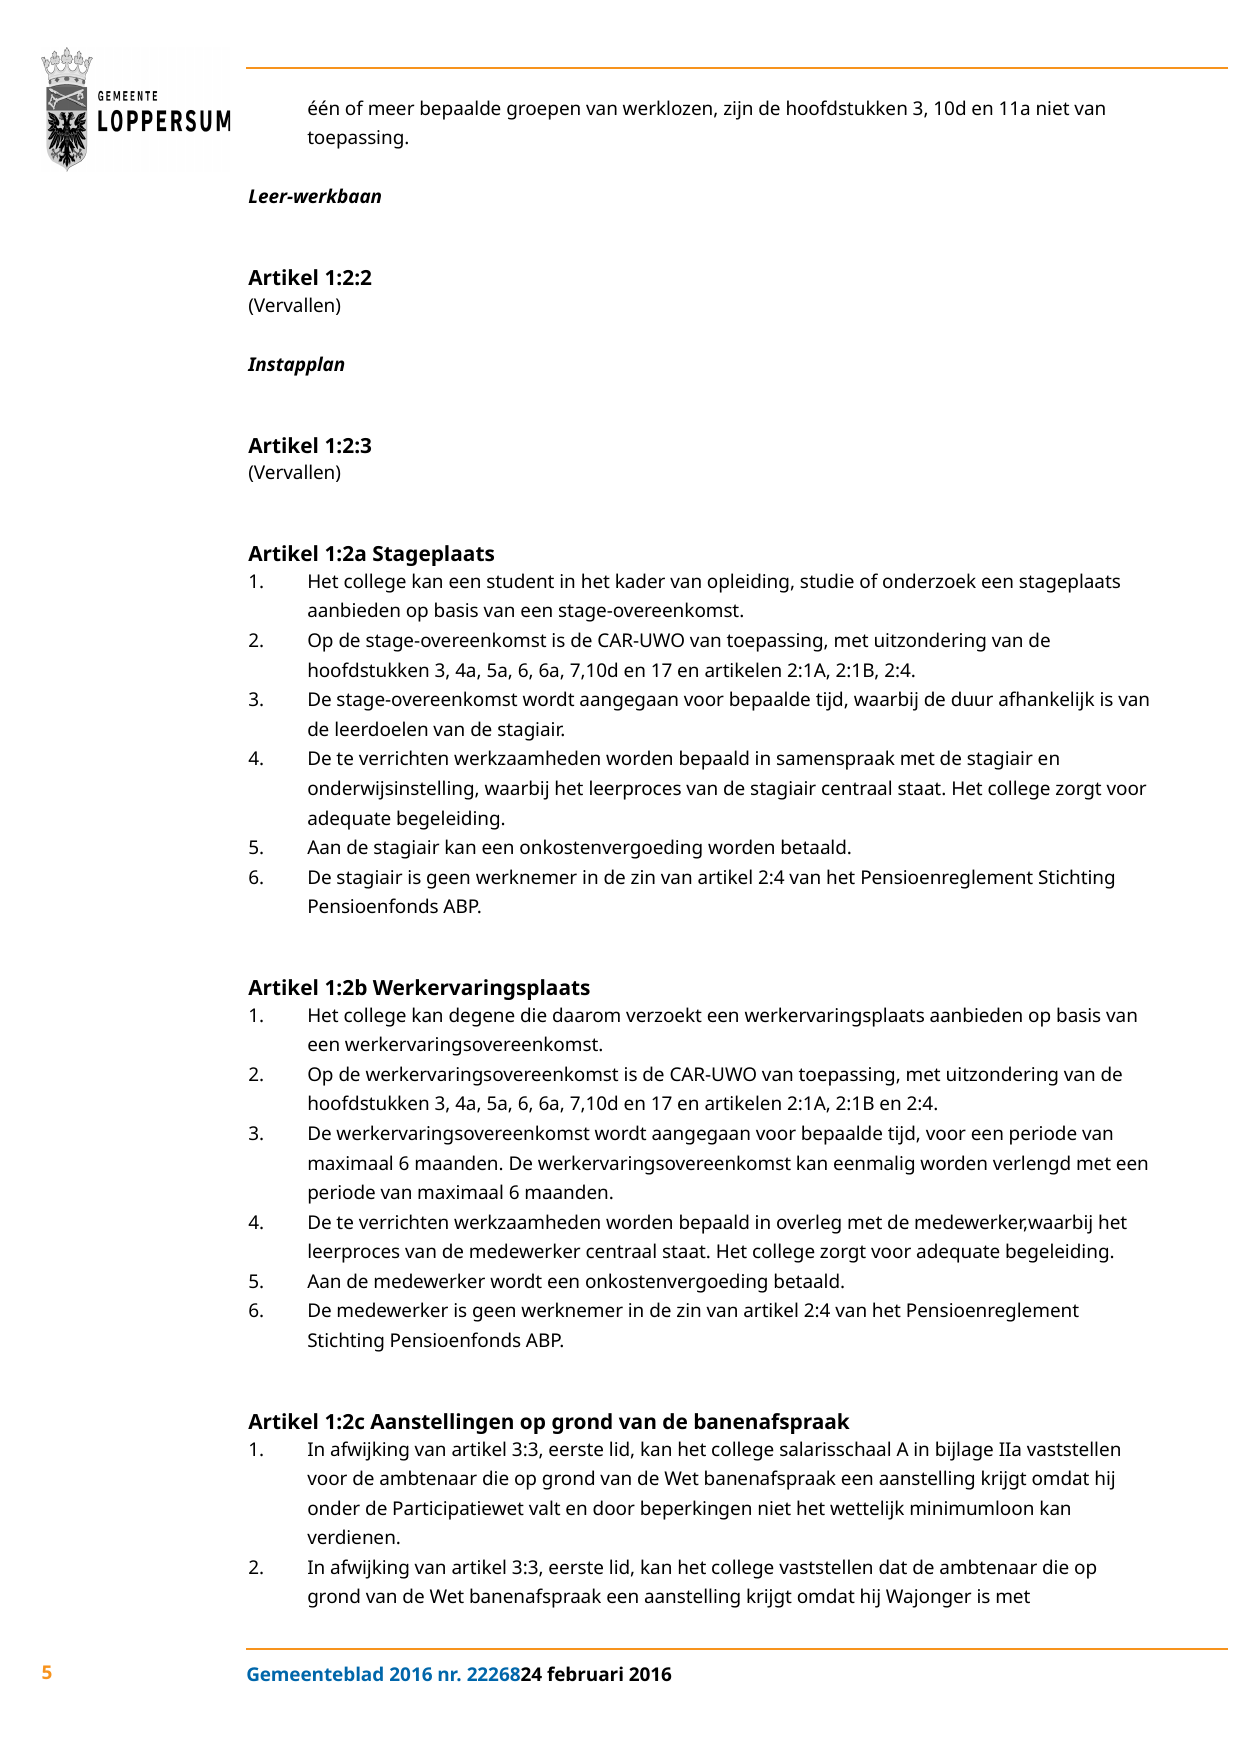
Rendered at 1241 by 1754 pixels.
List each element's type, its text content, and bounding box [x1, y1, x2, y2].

list De te verrichten werkzaamheden worden bepaald in samenspraak met de stagiair en onderwijsinstelling, waarbij het leerproces van de stagiair centraal staat. Het college zorgt voor adequate begeleiding. [248, 746, 1152, 830]
list Op de stage-overeenkomst is de CAR-UWO van toepassing, met uitzondering van de hoofdstukken 3, 4a, 5a, 6, 6a, 7,10d en 17 en artikelen 2:1A, 2:1B, 2:4. [248, 627, 1152, 682]
list Aan de stagiair kan een onkostenvergoeding worden betaald. [248, 834, 1152, 860]
text Artikel 1:2a Stageplaats [248, 539, 1152, 568]
text Leer-werkbaan [248, 183, 1152, 209]
list In afwijking van artikel 3:3, eerste lid, kan het college vaststellen dat de ambtenaar die op grond van de Wet banenafspraak een aanstelling krijgt omdat hij Wajonger is met [248, 1554, 1152, 1609]
list Het college kan een student in het kader van opleiding, studie of onderzoek een stageplaats aanbieden op basis van een stage-overeenkomst. [248, 568, 1152, 623]
list één of meer bepaalde groepen van werklozen, zijn de hoofdstukken 3, 10d en 11a niet van toepassing. [248, 95, 1152, 150]
list De te verrichten werkzaamheden worden bepaald in overleg met de medewerker,waarbij het leerproces van de medewerker centraal staat. Het college zorgt voor adequate begeleiding. [248, 1209, 1152, 1264]
picture [41, 47, 231, 172]
list In afwijking van artikel 3:3, eerste lid, kan het college salarisschaal A in bijlage IIa vaststellen voor de ambtenaar die op grond van de Wet banenafspraak een aanstelling krijgt omdat hij onder de Participatiewet valt en door beperkingen niet het wettelijk minimumloon kan verdienen. [248, 1436, 1152, 1550]
text Instapplan [248, 351, 1152, 377]
text Artikel 1:2:3 [248, 431, 1152, 459]
text (Vervallen) [248, 292, 1152, 318]
list Op de werkervaringsovereenkomst is de CAR-UWO van toepassing, met uitzondering van de hoofdstukken 3, 4a, 5a, 6, 6a, 7,10d en 17 en artikelen 2:1A, 2:1B en 2:4. [248, 1061, 1152, 1116]
text Artikel 1:2:2 [248, 263, 1152, 292]
text (Vervallen) [248, 459, 1152, 485]
list De werkervaringsovereenkomst wordt aangegaan voor bepaalde tijd, voor een periode van maximaal 6 maanden. De werkervaringsovereenkomst kan eenmalig worden verlengd met een periode van maximaal 6 maanden. [248, 1120, 1152, 1205]
list De medewerker is geen werknemer in de zin van artikel 2:4 van het Pensioenreglement Stichting Pensioenfonds ABP. [248, 1298, 1152, 1353]
list Aan de medewerker wordt een onkostenvergoeding betaald. [248, 1268, 1152, 1294]
text Artikel 1:2c Aanstellingen op grond van de banenafspraak [248, 1407, 1152, 1436]
list De stage-overeenkomst wordt aangegaan voor bepaalde tijd, waarbij de duur afhankelijk is van de leerdoelen van de stagiair. [248, 686, 1152, 742]
list Het college kan degene die daarom verzoekt een werkervaringsplaats aanbieden op basis van een werkervaringsovereenkomst. [248, 1002, 1152, 1057]
text Artikel 1:2b Werkervaringsplaats [248, 973, 1152, 1002]
list De stagiair is geen werknemer in de zin van artikel 2:4 van het Pensioenreglement Stichting Pensioenfonds ABP. [248, 864, 1152, 919]
